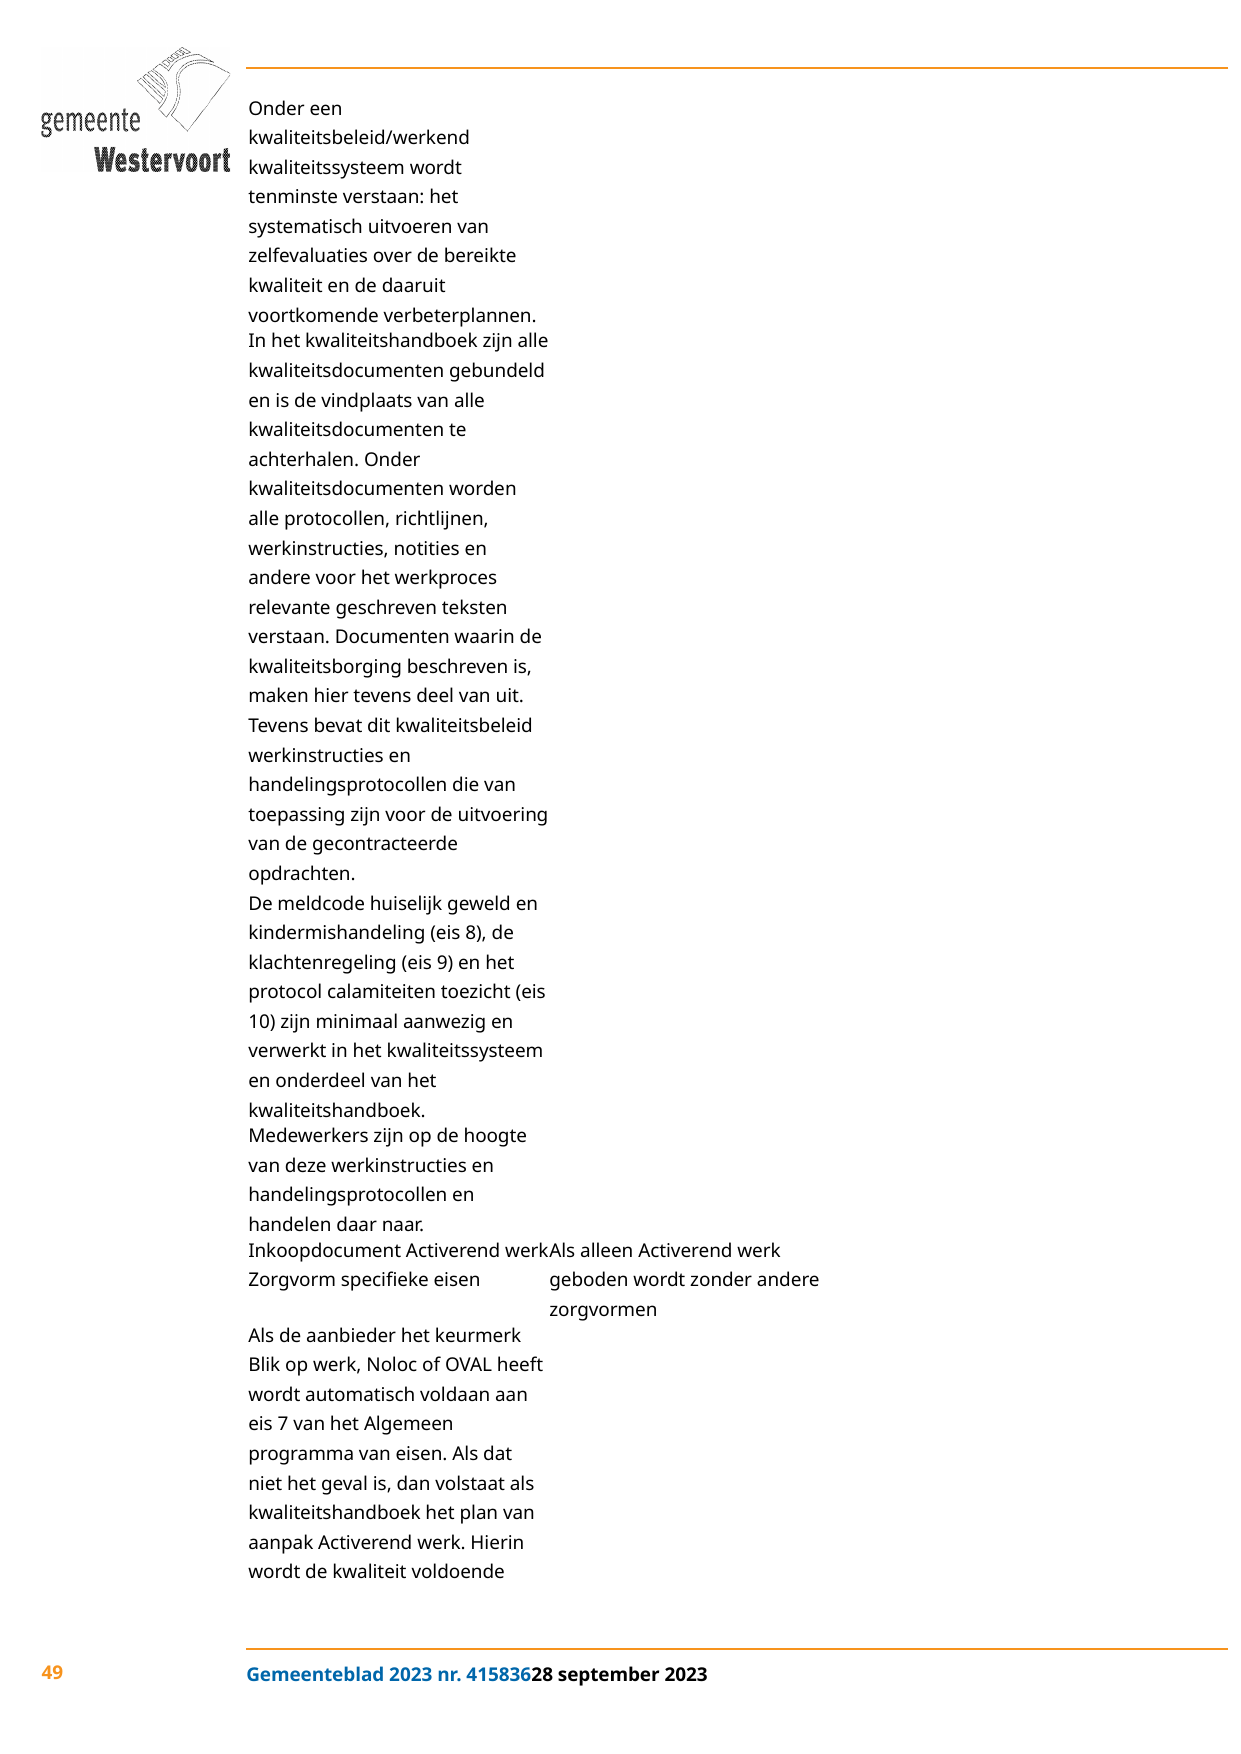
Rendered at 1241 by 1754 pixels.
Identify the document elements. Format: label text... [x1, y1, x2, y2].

table_cell [850, 1123, 1152, 1237]
table_cell [850, 1237, 1152, 1322]
table_cell [549, 328, 850, 1122]
table_cell [549, 1322, 850, 1584]
table_cell Medewerkers zijn op de hoogte van deze werkinstructies en handelingsprotocollen en handelen daar naar. [248, 1123, 549, 1237]
table_cell [850, 328, 1152, 1122]
picture [41, 47, 231, 172]
table_cell [850, 1322, 1152, 1584]
table_cell In het kwaliteitshandboek zijn alle kwaliteitsdocumenten gebundeld en is de vindplaats van alle kwaliteitsdocumenten te achterhalen. Onder kwaliteitsdocumenten worden alle protocollen, richtlijnen, werkinstructies, notities en andere voor het werkproces relevante geschreven teksten verstaan. Documenten waarin de kwaliteitsborging beschreven is, maken hier tevens deel van uit. Tevens bevat dit kwaliteitsbeleid werkinstructies en handelingsprotocollen die van toepassing zijn voor de uitvoering van de gecontracteerde opdrachten. De meldcode huiselijk geweld en kindermishandeling (eis 8), de klachtenregeling (eis 9) en het protocol calamiteiten toezicht (eis 10) zijn minimaal aanwezig en verwerkt in het kwaliteitssysteem en onderdeel van het kwaliteitshandboek. [248, 328, 549, 1122]
table_cell Als de aanbieder het keurmerk Blik op werk, Noloc of OVAL heeft wordt automatisch voldaan aan eis 7 van het Algemeen programma van eisen. Als dat niet het geval is, dan volstaat als kwaliteitshandboek het plan van aanpak Activerend werk. Hierin wordt de kwaliteit voldoende [248, 1322, 549, 1584]
table_cell [549, 95, 850, 328]
table_cell Als alleen Activerend werk geboden wordt zonder andere zorgvormen [549, 1237, 850, 1322]
table_cell Inkoopdocument Activerend werk Zorgvorm specifieke eisen [248, 1237, 549, 1322]
table_cell [549, 1123, 850, 1237]
table_cell Onder een kwaliteitsbeleid/werkend kwaliteitssysteem wordt tenminste verstaan: het systematisch uitvoeren van zelfevaluaties over de bereikte kwaliteit en de daaruit voortkomende verbeterplannen. [248, 95, 549, 328]
table_cell [850, 95, 1152, 328]
